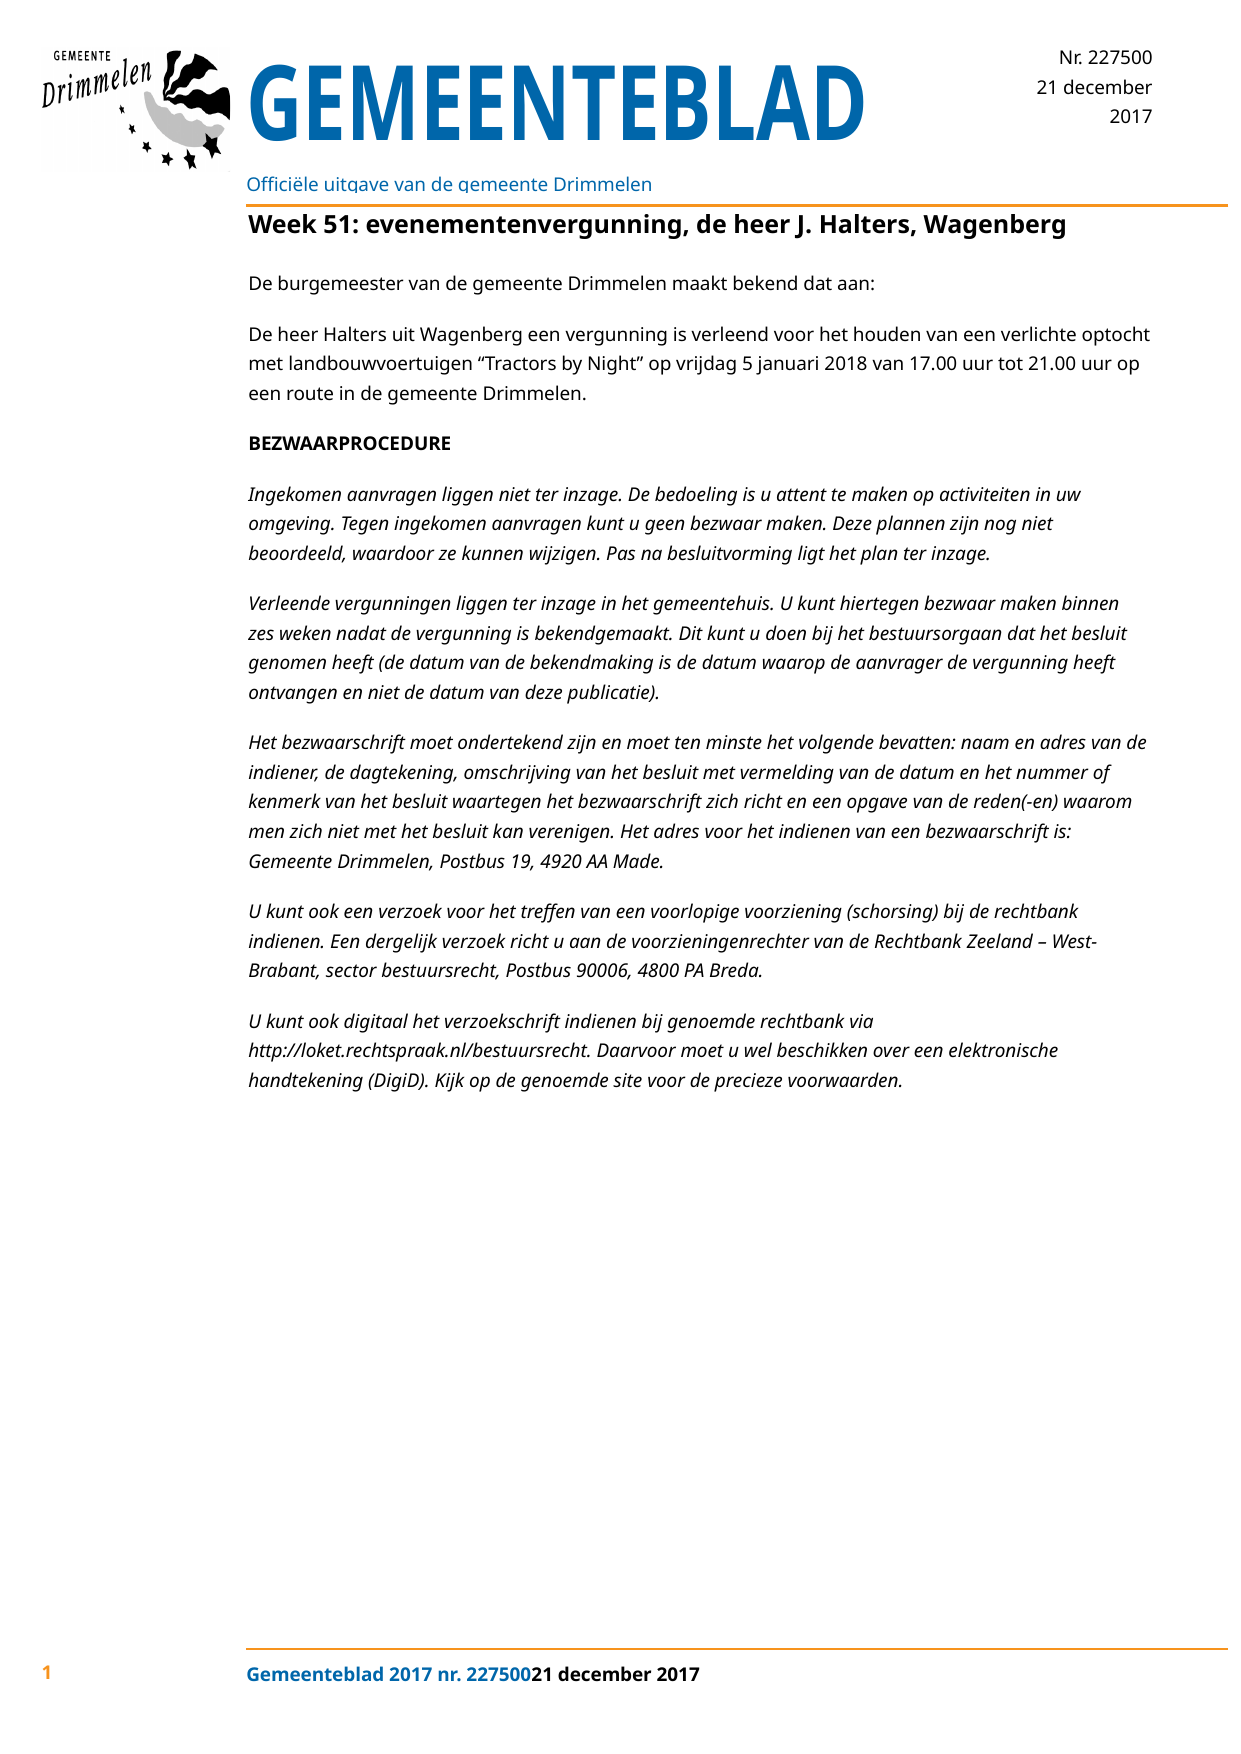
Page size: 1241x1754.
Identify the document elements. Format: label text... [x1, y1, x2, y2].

text U kunt ook digitaal het verzoekschrift indienen bij genoemde rechtbank via http://loket.rechtspraak.nl/bestuursrecht. Daarvoor moet u wel beschikken over een elektronische handtekening (DigiD). Kijk op de genoemde site voor de precieze voorwaarden. [248, 1008, 1152, 1093]
text Verleende vergunningen liggen ter inzage in het gemeentehuis. U kunt hiertegen bezwaar maken binnen zes weken nadat de vergunning is bekendgemaakt. Dit kunt u doen bij het bestuursorgaan dat het besluit genomen heeft (de datum van de bekendmaking is de datum waarop de aanvrager de vergunning heeft ontvangen en niet de datum van deze publicatie). [248, 590, 1152, 705]
text De heer Halters uit Wagenberg een vergunning is verleend voor het houden van een verlichte optocht met landbouwvoertuigen “Tractors by Night” op vrijdag 5 januari 2018 van 17.00 uur tot 21.00 uur op een route in de gemeente Drimmelen. [248, 321, 1152, 406]
text U kunt ook een verzoek voor het treffen van een voorlopige voorziening (schorsing) bij de rechtbank indienen. Een dergelijk verzoek richt u aan de voorzieningenrechter van de Rechtbank Zeeland – West-Brabant, sector bestuursrecht, Postbus 90006, 4800 PA Breda. [248, 898, 1152, 983]
text Het bezwaarschrift moet ondertekend zijn en moet ten minste het volgende bevatten: naam en adres van de indiener, de dagtekening, omschrijving van het besluit met vermelding van de datum en het nummer of kenmerk van het besluit waartegen het bezwaarschrift zich richt en een opgave van de reden(-en) waarom men zich niet met het besluit kan verenigen. Het adres voor het indienen van een bezwaarschrift is: Gemeente Drimmelen, Postbus 19, 4920 AA Made. [248, 729, 1152, 873]
text BEZWAARPROCEDURE [248, 430, 1152, 456]
picture [41, 47, 231, 172]
text De burgemeester van de gemeente Drimmelen maakt bekend dat aan: [248, 270, 1152, 296]
text Ingekomen aanvragen liggen niet ter inzage. De bedoeling is u attent te maken op activiteiten in uw omgeving. Tegen ingekomen aanvragen kunt u geen bezwaar maken. Deze plannen zijn nog niet beoordeeld, waardoor ze kunnen wijzigen. Pas na besluitvorming ligt het plan ter inzage. [248, 481, 1152, 566]
text Week 51: evenementenvergunning, de heer J. Halters, Wagenberg [248, 207, 1152, 241]
